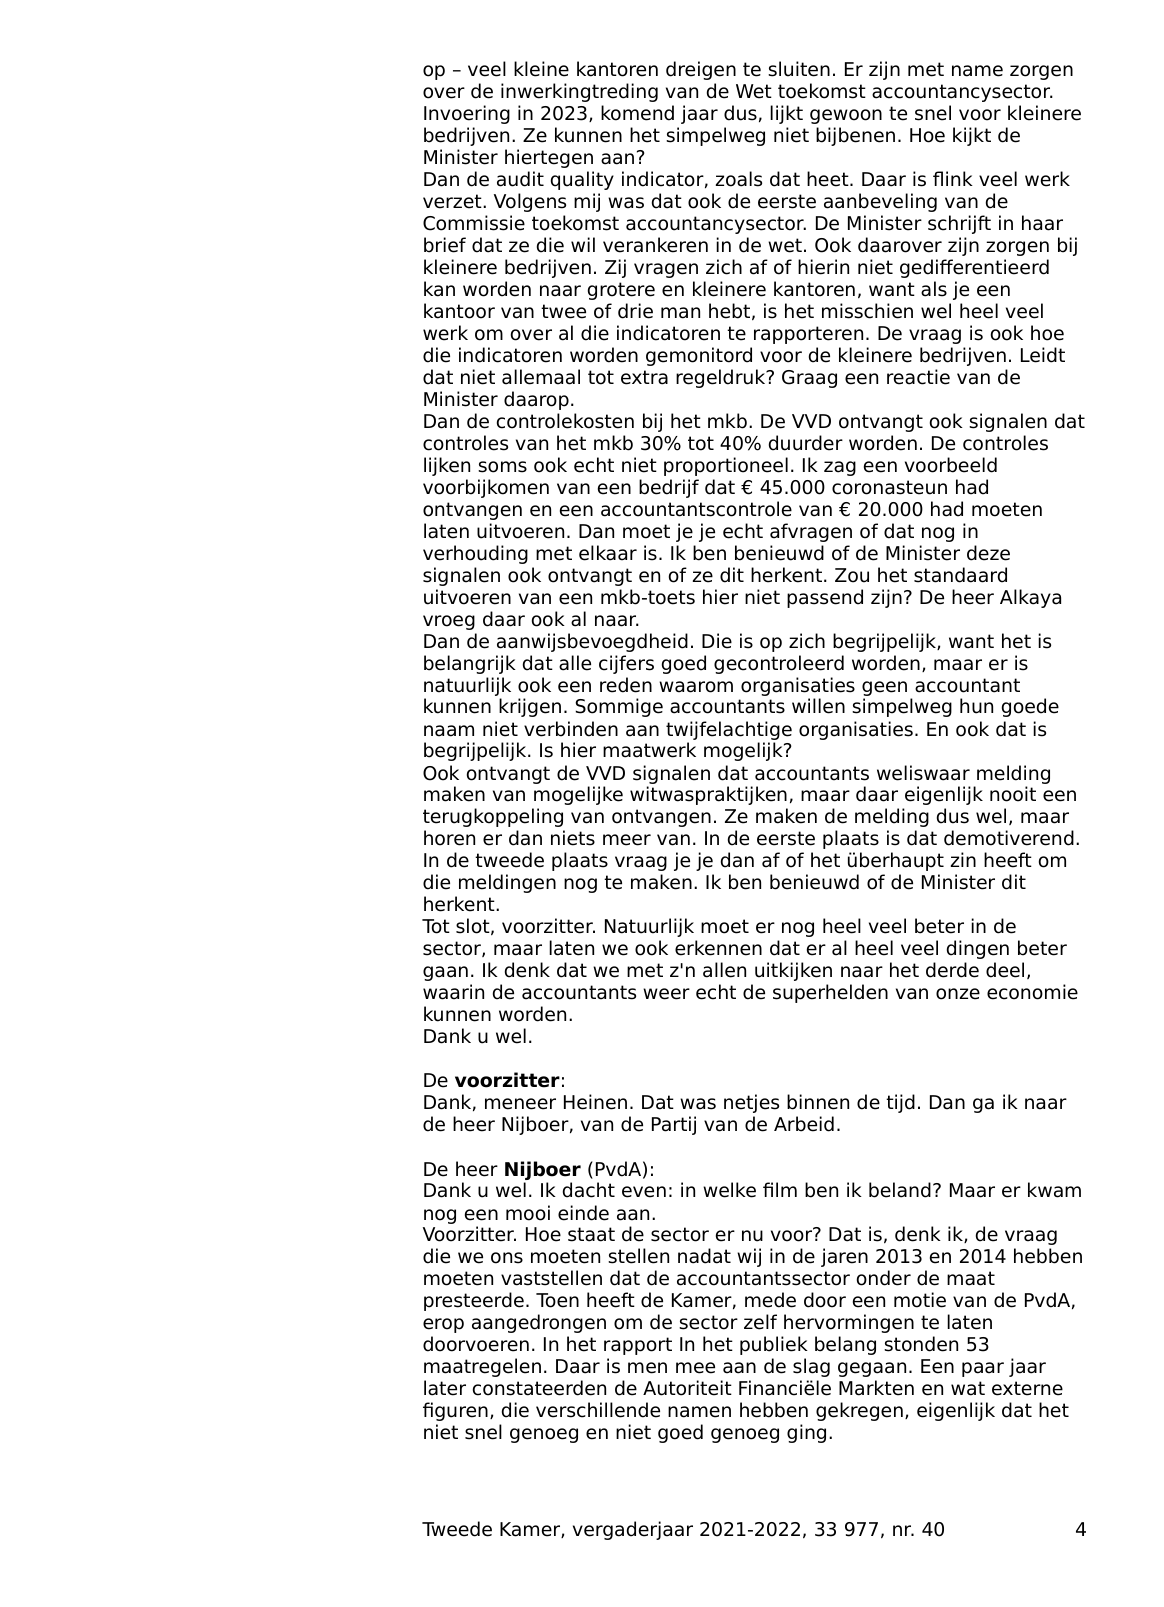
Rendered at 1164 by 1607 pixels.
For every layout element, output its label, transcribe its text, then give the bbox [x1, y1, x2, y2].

text Dan de controlekosten bij het mkb. De VVD ontvangt ook signalen dat controles van het mkb 30% tot 40% duurder worden. De controles lijken soms ook echt niet proportioneel. Ik zag een voorbeeld voorbijkomen van een bedrijf dat € 45.000 coronasteun had ontvangen en een accountantscontrole van € 20.000 had moeten laten uitvoeren. Dan moet je je echt afvragen of dat nog in verhouding met elkaar is. Ik ben benieuwd of de Minister deze signalen ook ontvangt en of ze dit herkent. Zou het standaard uitvoeren van een mkb-toets hier niet passend zijn? De heer Alkaya vroeg daar ook al naar. [422, 411, 1087, 631]
text Dan de aanwijsbevoegdheid. Die is op zich begrijpelijk, want het is belangrijk dat alle cijfers goed gecontroleerd worden, maar er is natuurlijk ook een reden waarom organisaties geen accountant kunnen krijgen. Sommige accountants willen simpelweg hun goede naam niet verbinden aan twijfelachtige organisaties. En ook dat is begrijpelijk. Is hier maatwerk mogelijk? [422, 631, 1087, 762]
text op – veel kleine kantoren dreigen te sluiten. Er zijn met name zorgen over de inwerkingtreding van de Wet toekomst accountancysector. Invoering in 2023, komend jaar dus, lijkt gewoon te snel voor kleinere bedrijven. Ze kunnen het simpelweg niet bijbenen. Hoe kijkt de Minister hiertegen aan? [422, 59, 1087, 169]
text De voorzitter: [422, 1070, 1087, 1092]
text Ook ontvangt de VVD signalen dat accountants weliswaar melding maken van mogelijke witwaspraktijken, maar daar eigenlijk nooit een terugkoppeling van ontvangen. Ze maken de melding dus wel, maar horen er dan niets meer van. In de eerste plaats is dat demotiverend. In de tweede plaats vraag je je dan af of het überhaupt zin heeft om die meldingen nog te maken. Ik ben benieuwd of de Minister dit herkent. [422, 762, 1087, 916]
text Tot slot, voorzitter. Natuurlijk moet er nog heel veel beter in de sector, maar laten we ook erkennen dat er al heel veel dingen beter gaan. Ik denk dat we met z'n allen uitkijken naar het derde deel, waarin de accountants weer echt de superhelden van onze economie kunnen worden. [422, 916, 1087, 1026]
text Dank, meneer Heinen. Dat was netjes binnen de tijd. Dan ga ik naar de heer Nijboer, van de Partij van de Arbeid. [422, 1092, 1087, 1136]
text De heer Nijboer (PvdA): [422, 1158, 1087, 1180]
text Dank u wel. Ik dacht even: in welke film ben ik beland? Maar er kwam nog een mooi einde aan. [422, 1180, 1087, 1224]
text Voorzitter. Hoe staat de sector er nu voor? Dat is, denk ik, de vraag die we ons moeten stellen nadat wij in de jaren 2013 en 2014 hebben moeten vaststellen dat de accountantssector onder de maat presteerde. Toen heeft de Kamer, mede door een motie van de PvdA, erop aangedrongen om de sector zelf hervormingen te laten doorvoeren. In het rapport In het publiek belang stonden 53 maatregelen. Daar is men mee aan de slag gegaan. Een paar jaar later constateerden de Autoriteit Financiële Markten en wat externe figuren, die verschillende namen hebben gekregen, eigenlijk dat het niet snel genoeg en niet goed genoeg ging. [422, 1224, 1087, 1444]
text Dank u wel. [422, 1026, 1087, 1048]
text Dan de audit quality indicator, zoals dat heet. Daar is flink veel werk verzet. Volgens mij was dat ook de eerste aanbeveling van de Commissie toekomst accountancysector. De Minister schrijft in haar brief dat ze die wil verankeren in de wet. Ook daarover zijn zorgen bij kleinere bedrijven. Zij vragen zich af of hierin niet gedifferentieerd kan worden naar grotere en kleinere kantoren, want als je een kantoor van twee of drie man hebt, is het misschien wel heel veel werk om over al die indicatoren te rapporteren. De vraag is ook hoe die indicatoren worden gemonitord voor de kleinere bedrijven. Leidt dat niet allemaal tot extra regeldruk? Graag een reactie van de Minister daarop. [422, 169, 1087, 411]
